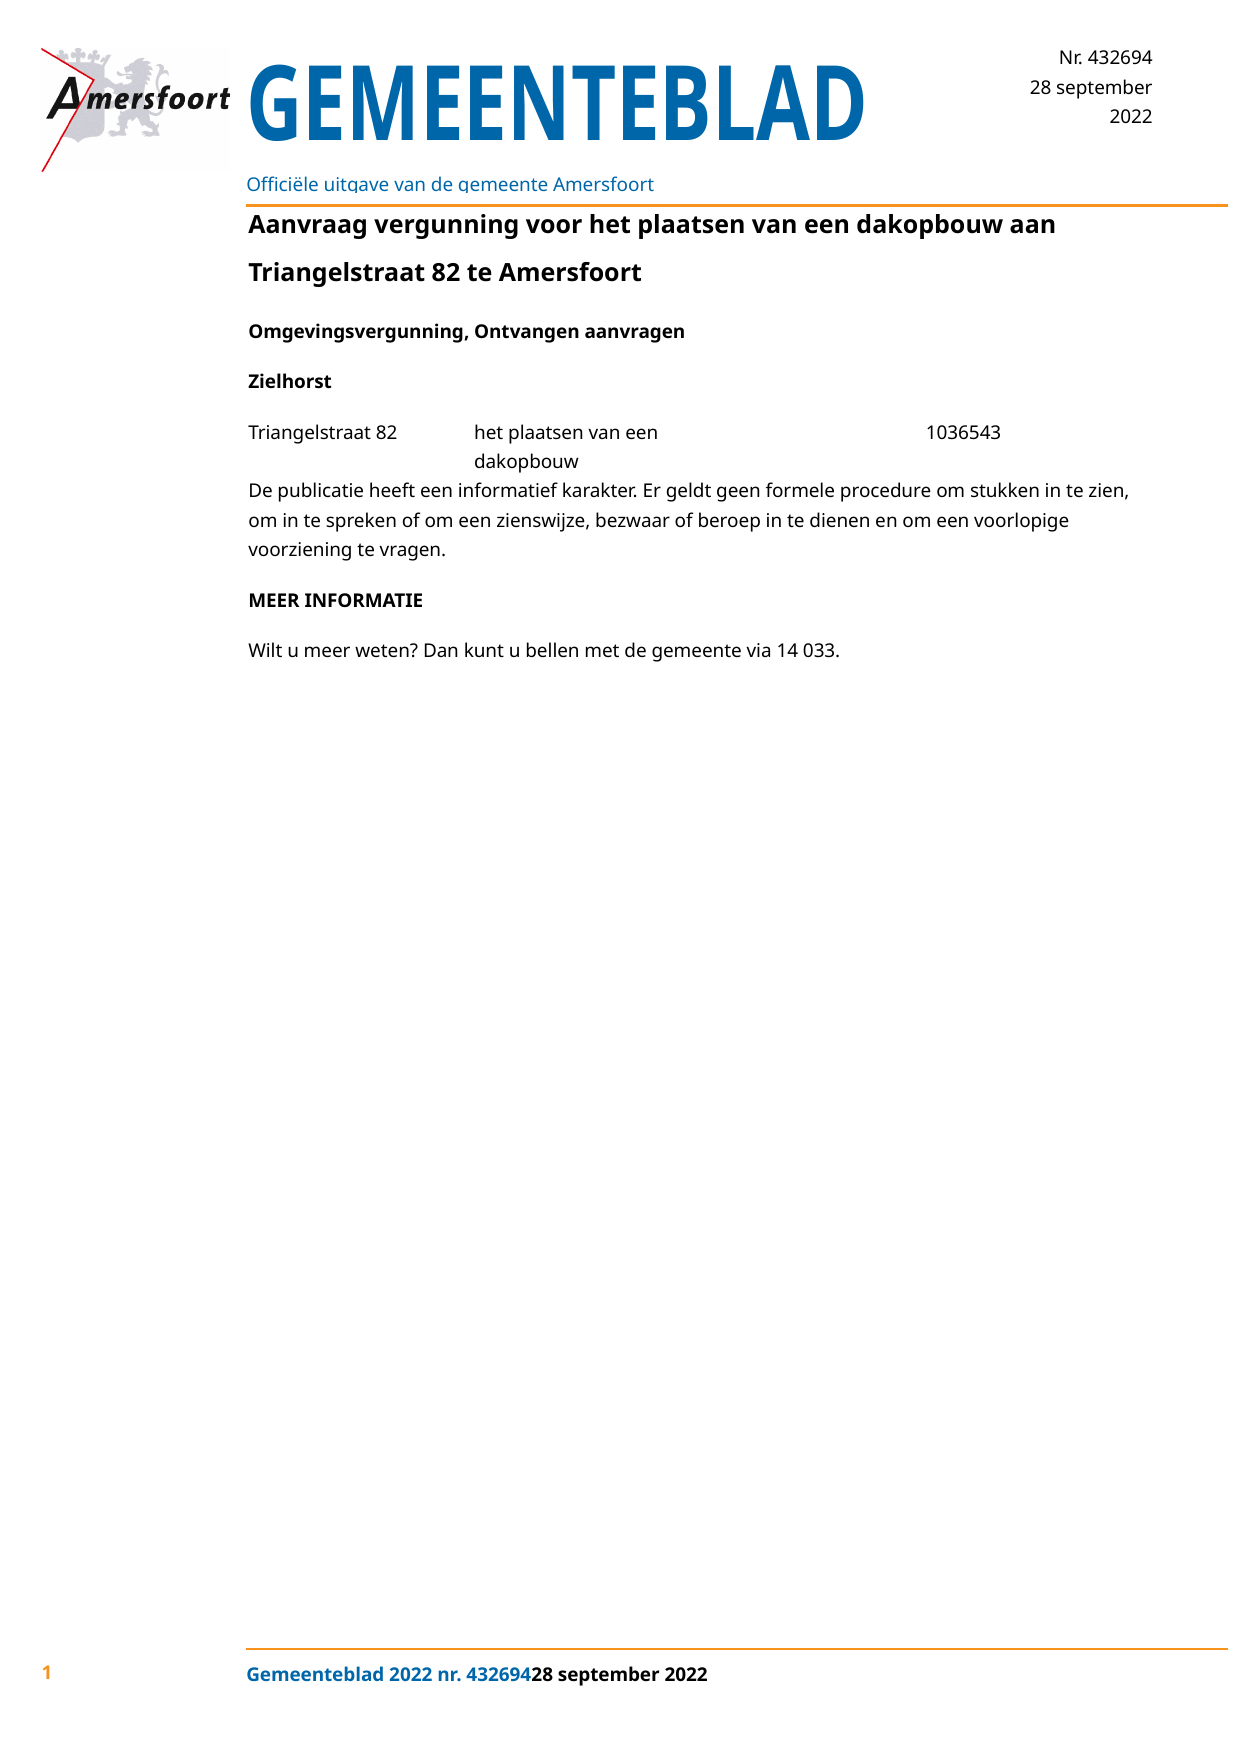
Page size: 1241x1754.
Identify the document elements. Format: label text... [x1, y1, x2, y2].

text Zielhorst [248, 368, 1152, 394]
table_header 1036543 [926, 419, 1152, 474]
table_header het plaatsen van een dakopbouw [474, 419, 700, 474]
table_header Triangelstraat 82 [248, 419, 474, 474]
text Aanvraag vergunning voor het plaatsen van een dakopbouw aan Triangelstraat 82 te Amersfoort [248, 207, 1152, 288]
text MEER INFORMATIE [248, 587, 1152, 613]
text Wilt u meer weten? Dan kunt u bellen met de gemeente via 14 033. [248, 637, 1152, 663]
text Omgevingsvergunning, Ontvangen aanvragen [248, 318, 1152, 344]
picture [41, 47, 231, 172]
table_header [700, 419, 926, 474]
text De publicatie heeft een informatief karakter. Er geldt geen formele procedure om stukken in te zien, om in te spreken of om een zienswijze, bezwaar of beroep in te dienen en om een voorlopige voorziening te vragen. [248, 477, 1152, 562]
